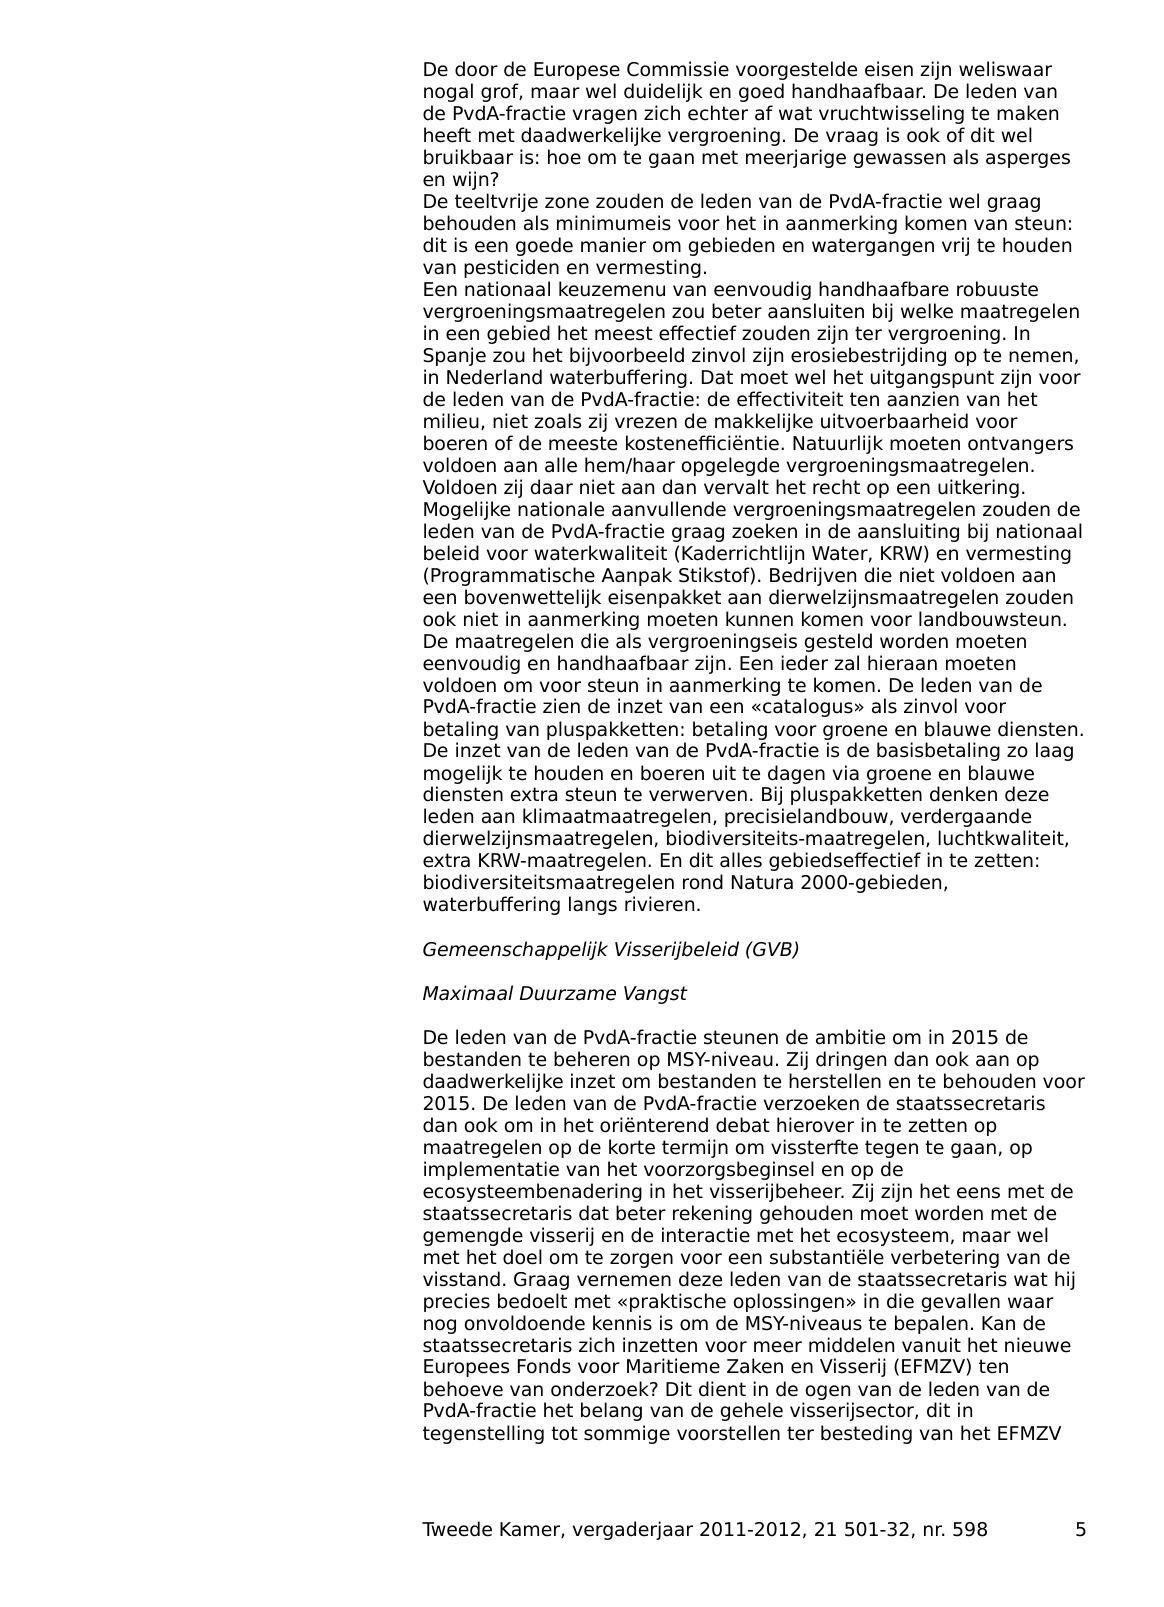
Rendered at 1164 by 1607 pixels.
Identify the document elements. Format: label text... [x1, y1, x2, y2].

subtitle Gemeenschappelijk Visserijbeleid (GVB) [422, 938, 1087, 960]
text De leden van de PvdA-fractie steunen de ambitie om in 2015 de bestanden te beheren op MSY-niveau. Zij dringen dan ook aan op daadwerkelijke inzet om bestanden te herstellen en te behouden voor 2015. De leden van de PvdA-fractie verzoeken de staatssecretaris dan ook om in het oriënterend debat hierover in te zetten op maatregelen op de korte termijn om vissterfte tegen te gaan, op implementatie van het voorzorgsbeginsel en op de ecosysteembenadering in het visserijbeheer. Zij zijn het eens met de staatssecretaris dat beter rekening gehouden moet worden met de gemengde visserij en de interactie met het ecosysteem, maar wel met het doel om te zorgen voor een substantiële verbetering van de visstand. Graag vernemen deze leden van de staatssecretaris wat hij precies bedoelt met «praktische oplossingen» in die gevallen waar nog onvoldoende kennis is om de MSY-niveaus te bepalen. Kan de staatssecretaris zich inzetten voor meer middelen vanuit het nieuwe Europees Fonds voor Maritieme Zaken en Visserij (EFMZV) ten behoeve van onderzoek? Dit dient in de ogen van de leden van de PvdA-fractie het belang van de gehele visserijsector, dit in tegenstelling tot sommige voorstellen ter besteding van het EFMZV [422, 1027, 1087, 1444]
text Mogelijke nationale aanvullende vergroeningsmaatregelen zouden de leden van de PvdA-fractie graag zoeken in de aansluiting bij nationaal beleid voor waterkwaliteit (Kaderrichtlijn Water, KRW) en vermesting (Programmatische Aanpak Stikstof). Bedrijven die niet voldoen aan een bovenwettelijk eisenpakket aan dierwelzijnsmaatregelen zouden ook niet in aanmerking moeten kunnen komen voor landbouwsteun. [422, 499, 1087, 631]
text Een nationaal keuzemenu van eenvoudig handhaafbare robuuste vergroeningsmaatregelen zou beter aansluiten bij welke maatregelen in een gebied het meest effectief zouden zijn ter vergroening. In Spanje zou het bijvoorbeeld zinvol zijn erosiebestrijding op te nemen, in Nederland waterbuffering. Dat moet wel het uitgangspunt zijn voor de leden van de PvdA-fractie: de effectiviteit ten aanzien van het milieu, niet zoals zij vrezen de makkelijke uitvoerbaarheid voor boeren of de meeste kostenefficiëntie. Natuurlijk moeten ontvangers voldoen aan alle hem/haar opgelegde vergroeningsmaatregelen. Voldoen zij daar niet aan dan vervalt het recht op een uitkering. [422, 279, 1087, 499]
subtitle Maximaal Duurzame Vangst [422, 983, 1087, 1004]
text De teeltvrije zone zouden de leden van de PvdA-fractie wel graag behouden als minimumeis voor het in aanmerking komen van steun: dit is een goede manier om gebieden en watergangen vrij te houden van pesticiden en vermesting. [422, 191, 1087, 279]
text De maatregelen die als vergroeningseis gesteld worden moeten eenvoudig en handhaafbaar zijn. Een ieder zal hieraan moeten voldoen om voor steun in aanmerking te komen. De leden van de PvdA-fractie zien de inzet van een «catalogus» als zinvol voor betaling van pluspakketten: betaling voor groene en blauwe diensten. De inzet van de leden van de PvdA-fractie is de basisbetaling zo laag mogelijk te houden en boeren uit te dagen via groene en blauwe diensten extra steun te verwerven. Bij pluspakketten denken deze leden aan klimaatmaatregelen, precisielandbouw, verdergaande dierwelzijnsmaatregelen, biodiversiteits-maatregelen, luchtkwaliteit, extra KRW-maatregelen. En dit alles gebiedseffectief in te zetten: biodiversiteitsmaatregelen rond Natura 2000-gebieden, waterbuffering langs rivieren. [422, 631, 1087, 916]
text De door de Europese Commissie voorgestelde eisen zijn weliswaar nogal grof, maar wel duidelijk en goed handhaafbaar. De leden van de PvdA-fractie vragen zich echter af wat vruchtwisseling te maken heeft met daadwerkelijke vergroening. De vraag is ook of dit wel bruikbaar is: hoe om te gaan met meerjarige gewassen als asperges en wijn? [422, 59, 1087, 191]
